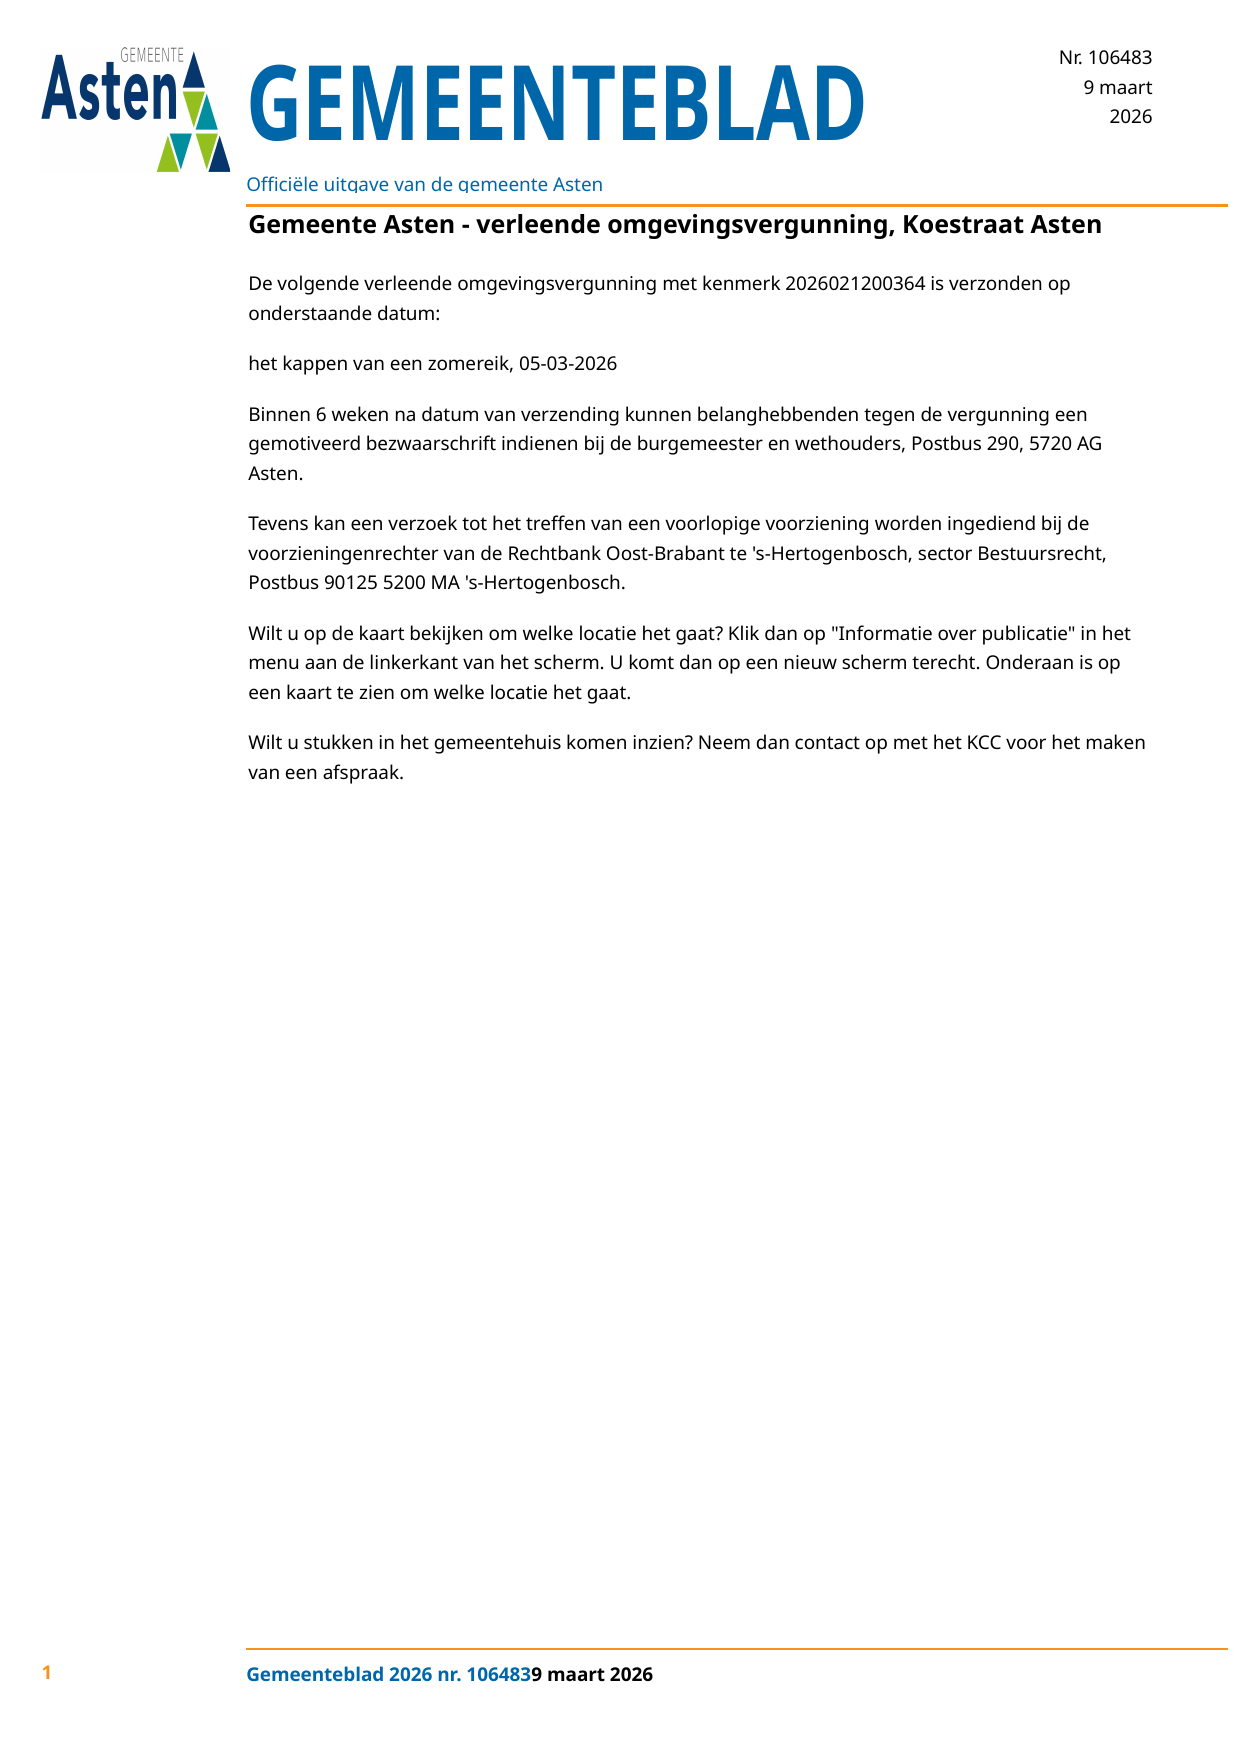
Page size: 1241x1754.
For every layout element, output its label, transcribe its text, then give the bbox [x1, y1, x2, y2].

text Tevens kan een verzoek tot het treffen van een voorlopige voorziening worden ingediend bij de voorzieningenrechter van de Rechtbank Oost-Brabant te 's-Hertogenbosch, sector Bestuursrecht, Postbus 90125 5200 MA 's-Hertogenbosch. [248, 510, 1152, 595]
text De volgende verleende omgevingsvergunning met kenmerk 2026021200364 is verzonden op onderstaande datum: [248, 270, 1152, 326]
text Wilt u op de kaart bekijken om welke locatie het gaat? Klik dan op "Informatie over publicatie" in het menu aan de linkerkant van het scherm. U komt dan op een nieuw scherm terecht. Onderaan is op een kaart te zien om welke locatie het gaat. [248, 620, 1152, 705]
text het kappen van een zomereik, 05-03-2026 [248, 350, 1152, 376]
text Wilt u stukken in het gemeentehuis komen inzien? Neem dan contact op met het KCC voor het maken van een afspraak. [248, 729, 1152, 785]
text Gemeente Asten - verleende omgevingsvergunning, Koestraat Asten [248, 207, 1152, 241]
picture [41, 47, 231, 172]
text Binnen 6 weken na datum van verzending kunnen belanghebbenden tegen de vergunning een gemotiveerd bezwaarschrift indienen bij de burgemeester en wethouders, Postbus 290, 5720 AG Asten. [248, 401, 1152, 486]
